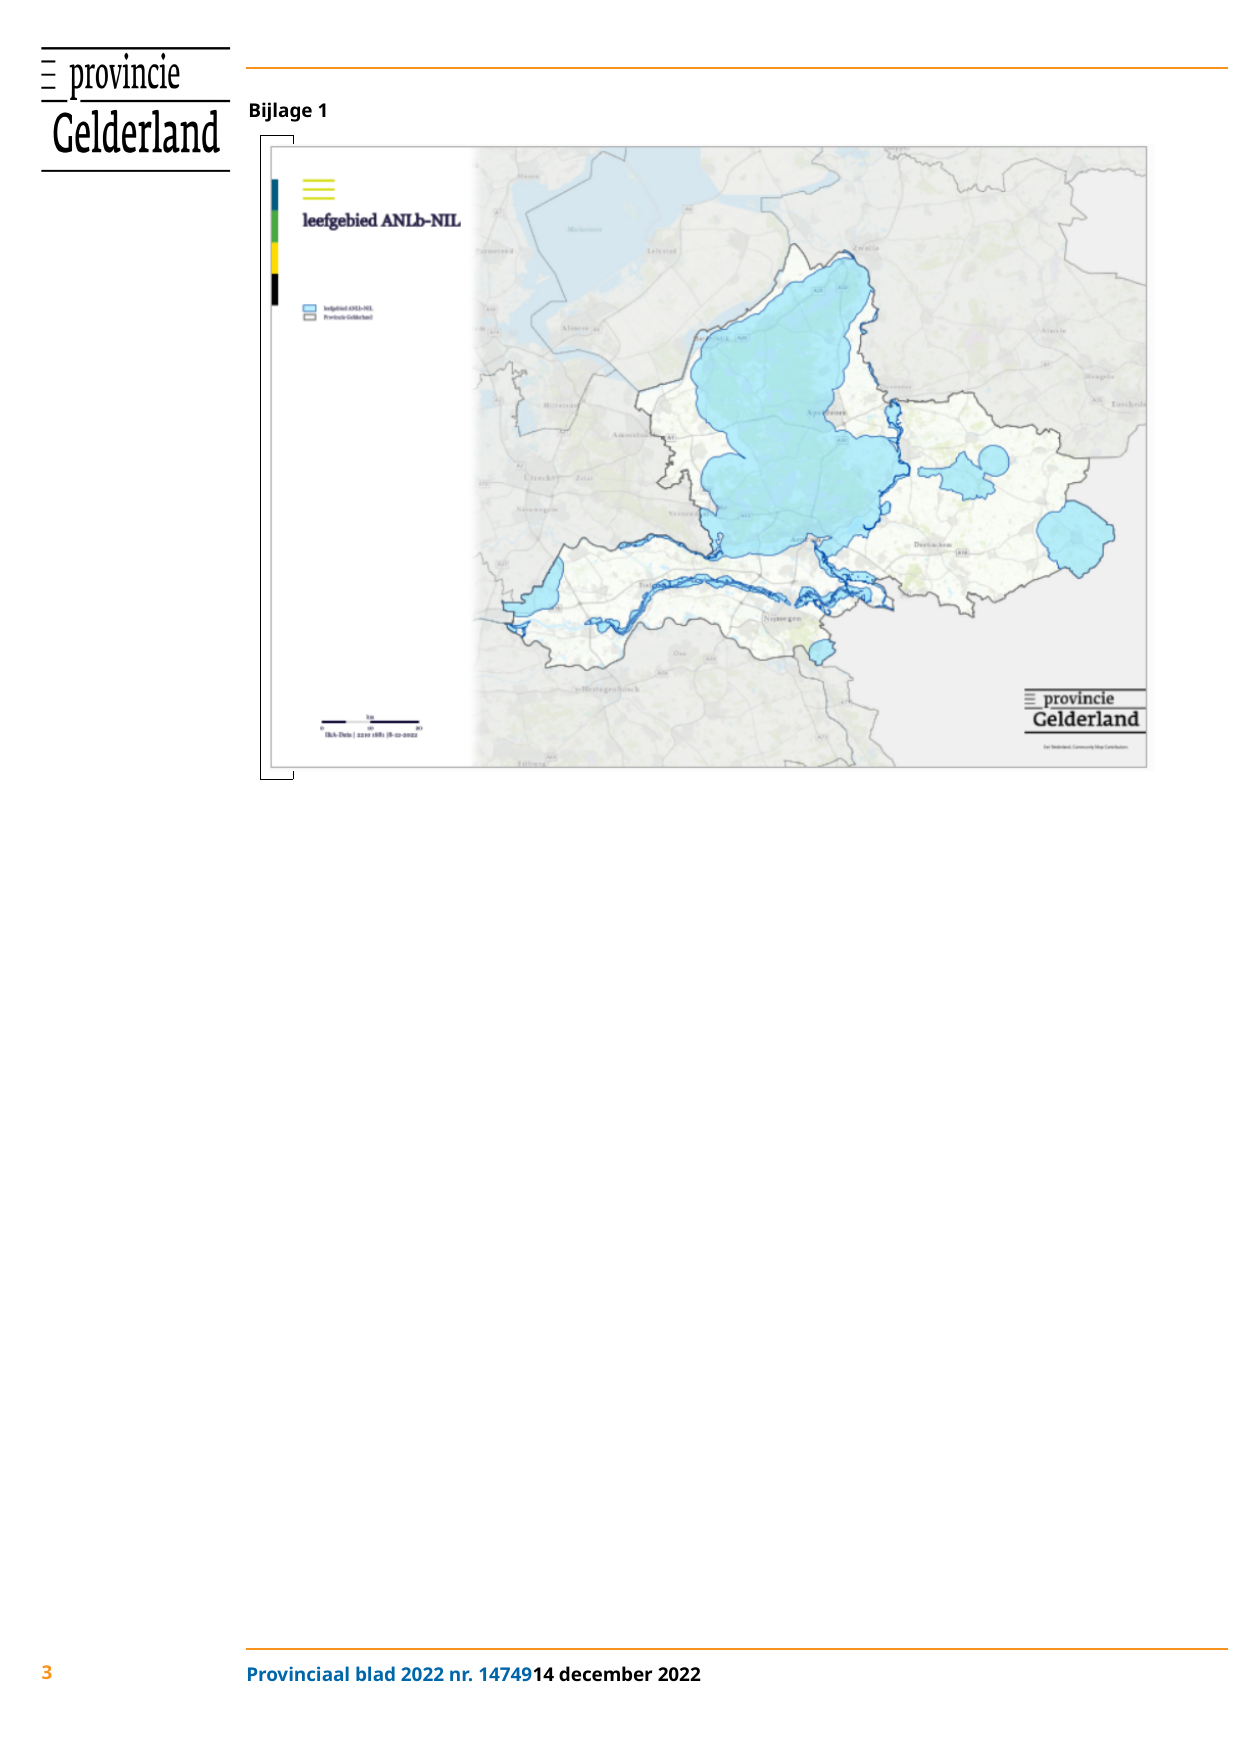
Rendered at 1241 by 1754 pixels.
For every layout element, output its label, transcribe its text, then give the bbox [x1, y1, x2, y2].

picture [268, 144, 1155, 771]
text Bijlage 1 [248, 95, 1152, 123]
picture [41, 47, 231, 172]
